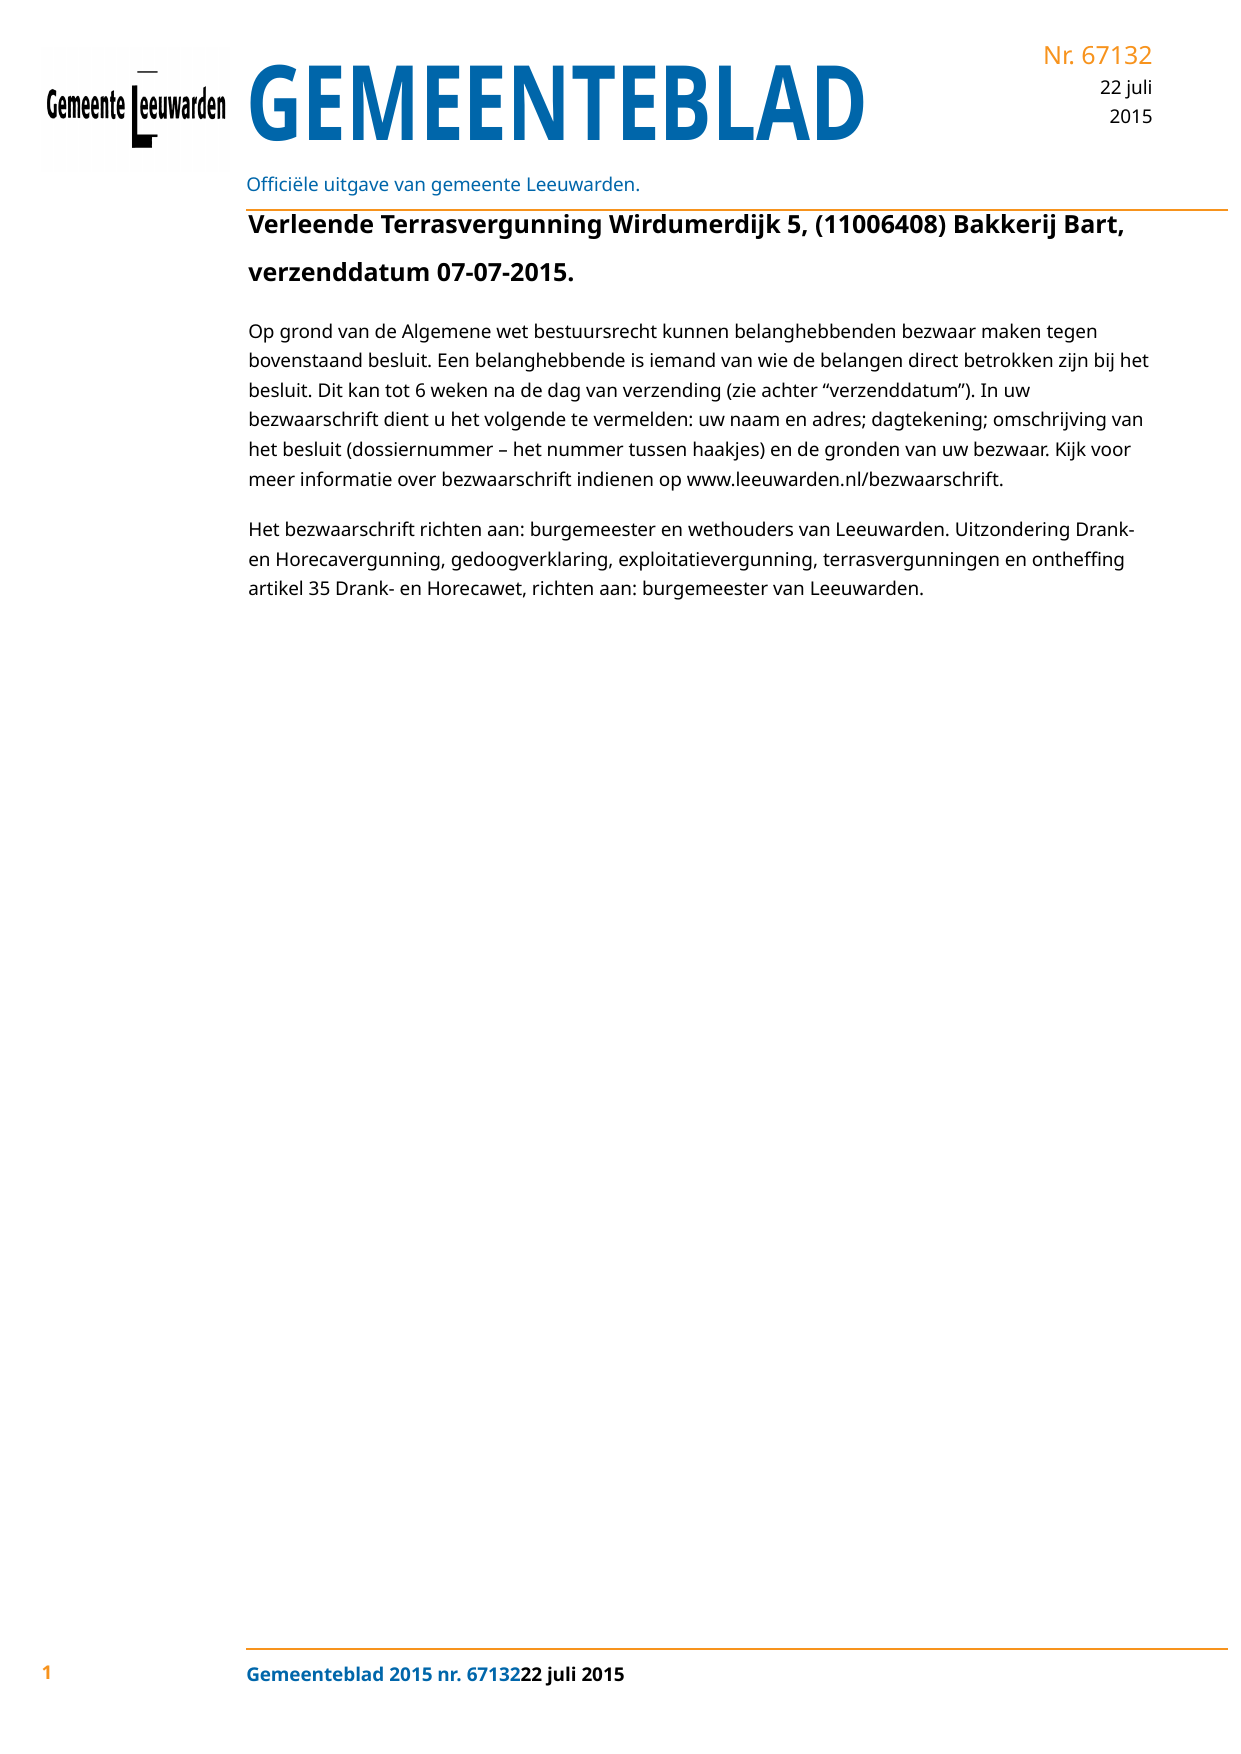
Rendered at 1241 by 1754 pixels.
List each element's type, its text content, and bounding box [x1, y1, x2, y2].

text Het bezwaarschrift richten aan: burgemeester en wethouders van Leeuwarden. Uitzondering Drank- en Horecavergunning, gedoogverklaring, exploitatievergunning, terrasvergunningen en ontheffing artikel 35 Drank- en Horecawet, richten aan: burgemeester van Leeuwarden. [248, 516, 1152, 601]
text Verleende Terrasvergunning Wirdumerdijk 5, (11006408) Bakkerij Bart, verzenddatum 07-07-2015. [248, 211, 1152, 288]
text Op grond van de Algemene wet bestuursrecht kunnen belanghebbenden bezwaar maken tegen bovenstaand besluit. Een belanghebbende is iemand van wie de belangen direct betrokken zijn bij het besluit. Dit kan tot 6 weken na de dag van verzending (zie achter “verzenddatum”). In uw bezwaarschrift dient u het volgende te vermelden: uw naam en adres; dagtekening; omschrijving van het besluit (dossiernummer – het nummer tussen haakjes) en de gronden van uw bezwaar. Kijk voor meer informatie over bezwaarschrift indienen op www.leeuwarden.nl/bezwaarschrift. [248, 318, 1152, 492]
picture [41, 47, 231, 172]
